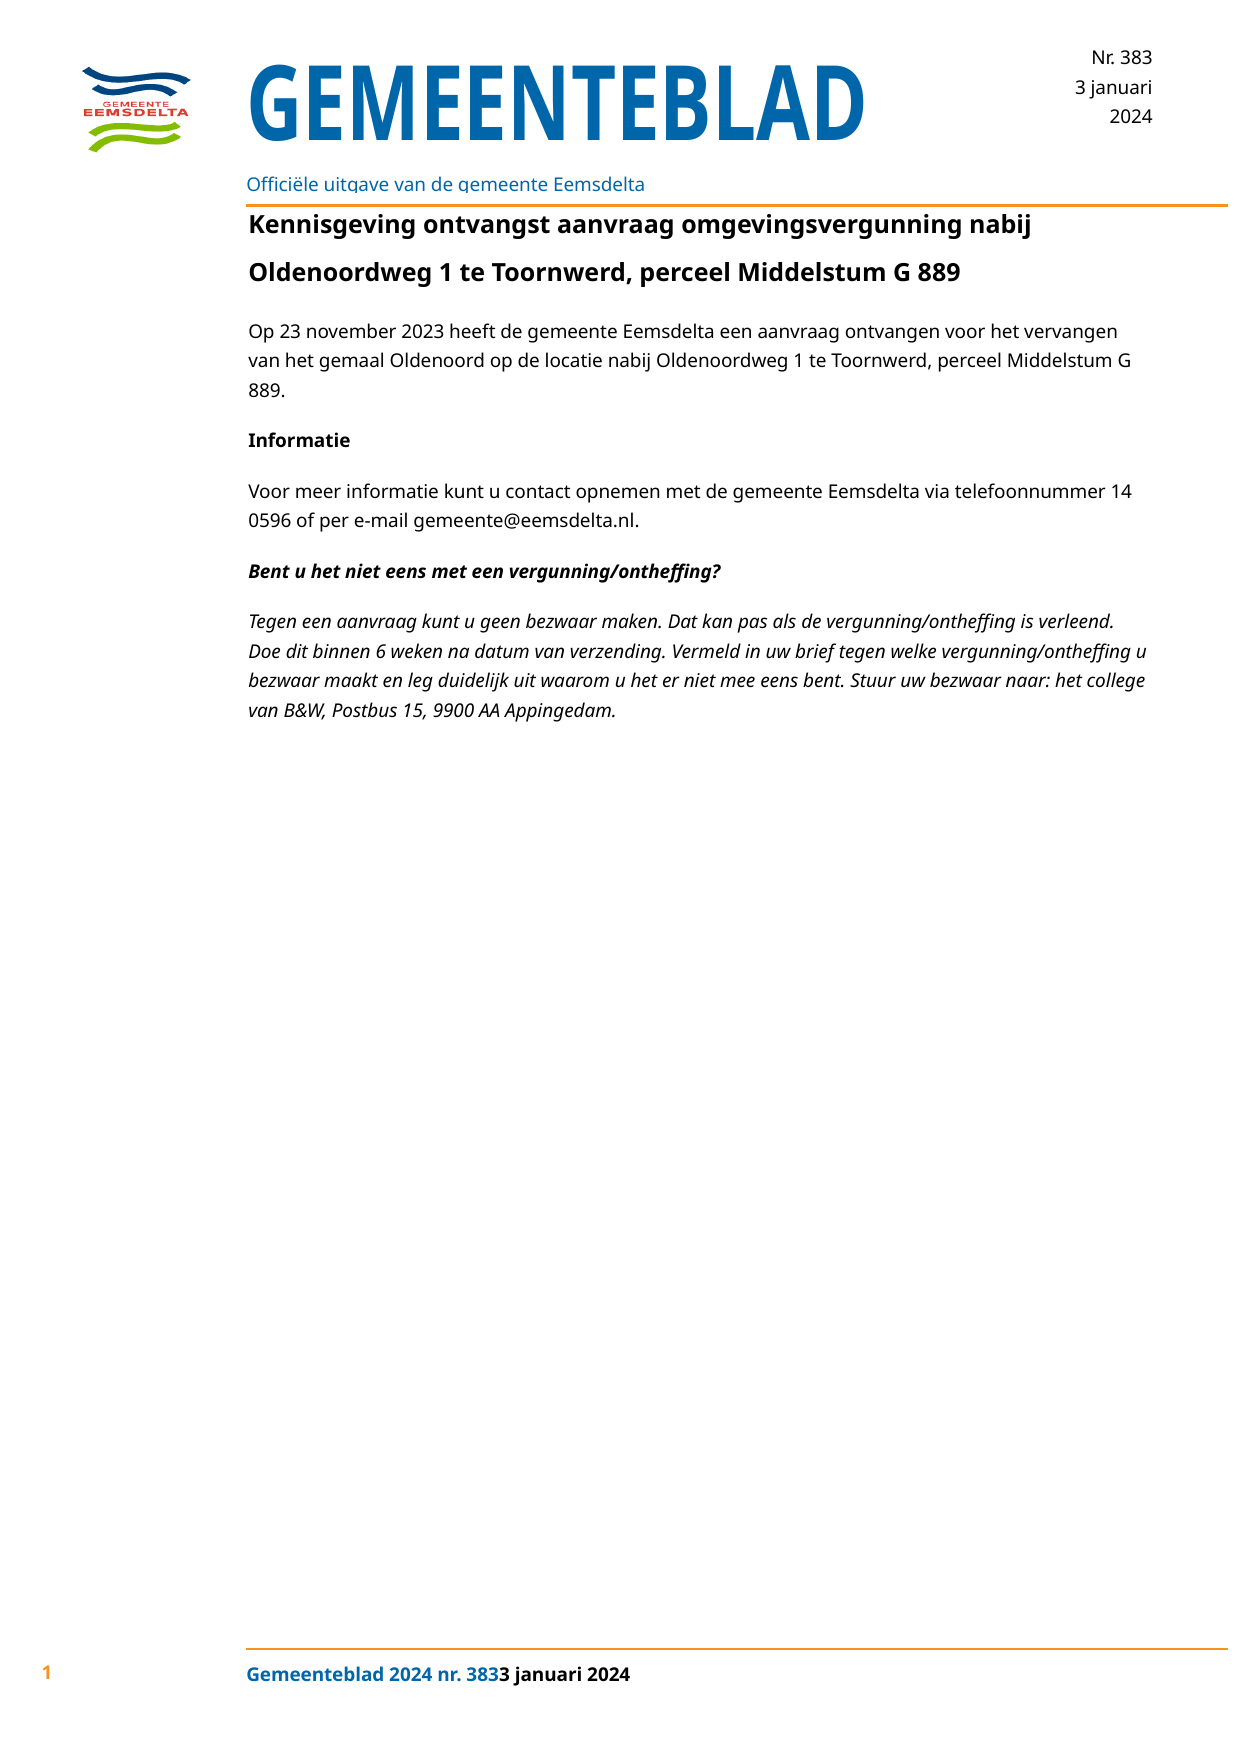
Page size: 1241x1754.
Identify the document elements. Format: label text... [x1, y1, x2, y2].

text Kennisgeving ontvangst aanvraag omgevingsvergunning nabij Oldenoordweg 1 te Toornwerd, perceel Middelstum G 889 [248, 207, 1152, 288]
text Bent u het niet eens met een vergunning/ontheffing? [248, 558, 1152, 584]
text Informatie [248, 427, 1152, 453]
picture [41, 47, 231, 172]
text Voor meer informatie kunt u contact opnemen met de gemeente Eemsdelta via telefoonnummer 14 0596 of per e-mail gemeente@eemsdelta.nl. [248, 478, 1152, 533]
text Op 23 november 2023 heeft de gemeente Eemsdelta een aanvraag ontvangen voor het vervangen van het gemaal Oldenoord op de locatie nabij Oldenoordweg 1 te Toornwerd, perceel Middelstum G 889. [248, 318, 1152, 403]
text Tegen een aanvraag kunt u geen bezwaar maken. Dat kan pas als de vergunning/ontheffing is verleend. Doe dit binnen 6 weken na datum van verzending. Vermeld in uw brief tegen welke vergunning/ontheffing u bezwaar maakt en leg duidelijk uit waarom u het er niet mee eens bent. Stuur uw bezwaar naar: het college van B&W, Postbus 15, 9900 AA Appingedam. [248, 608, 1152, 723]
